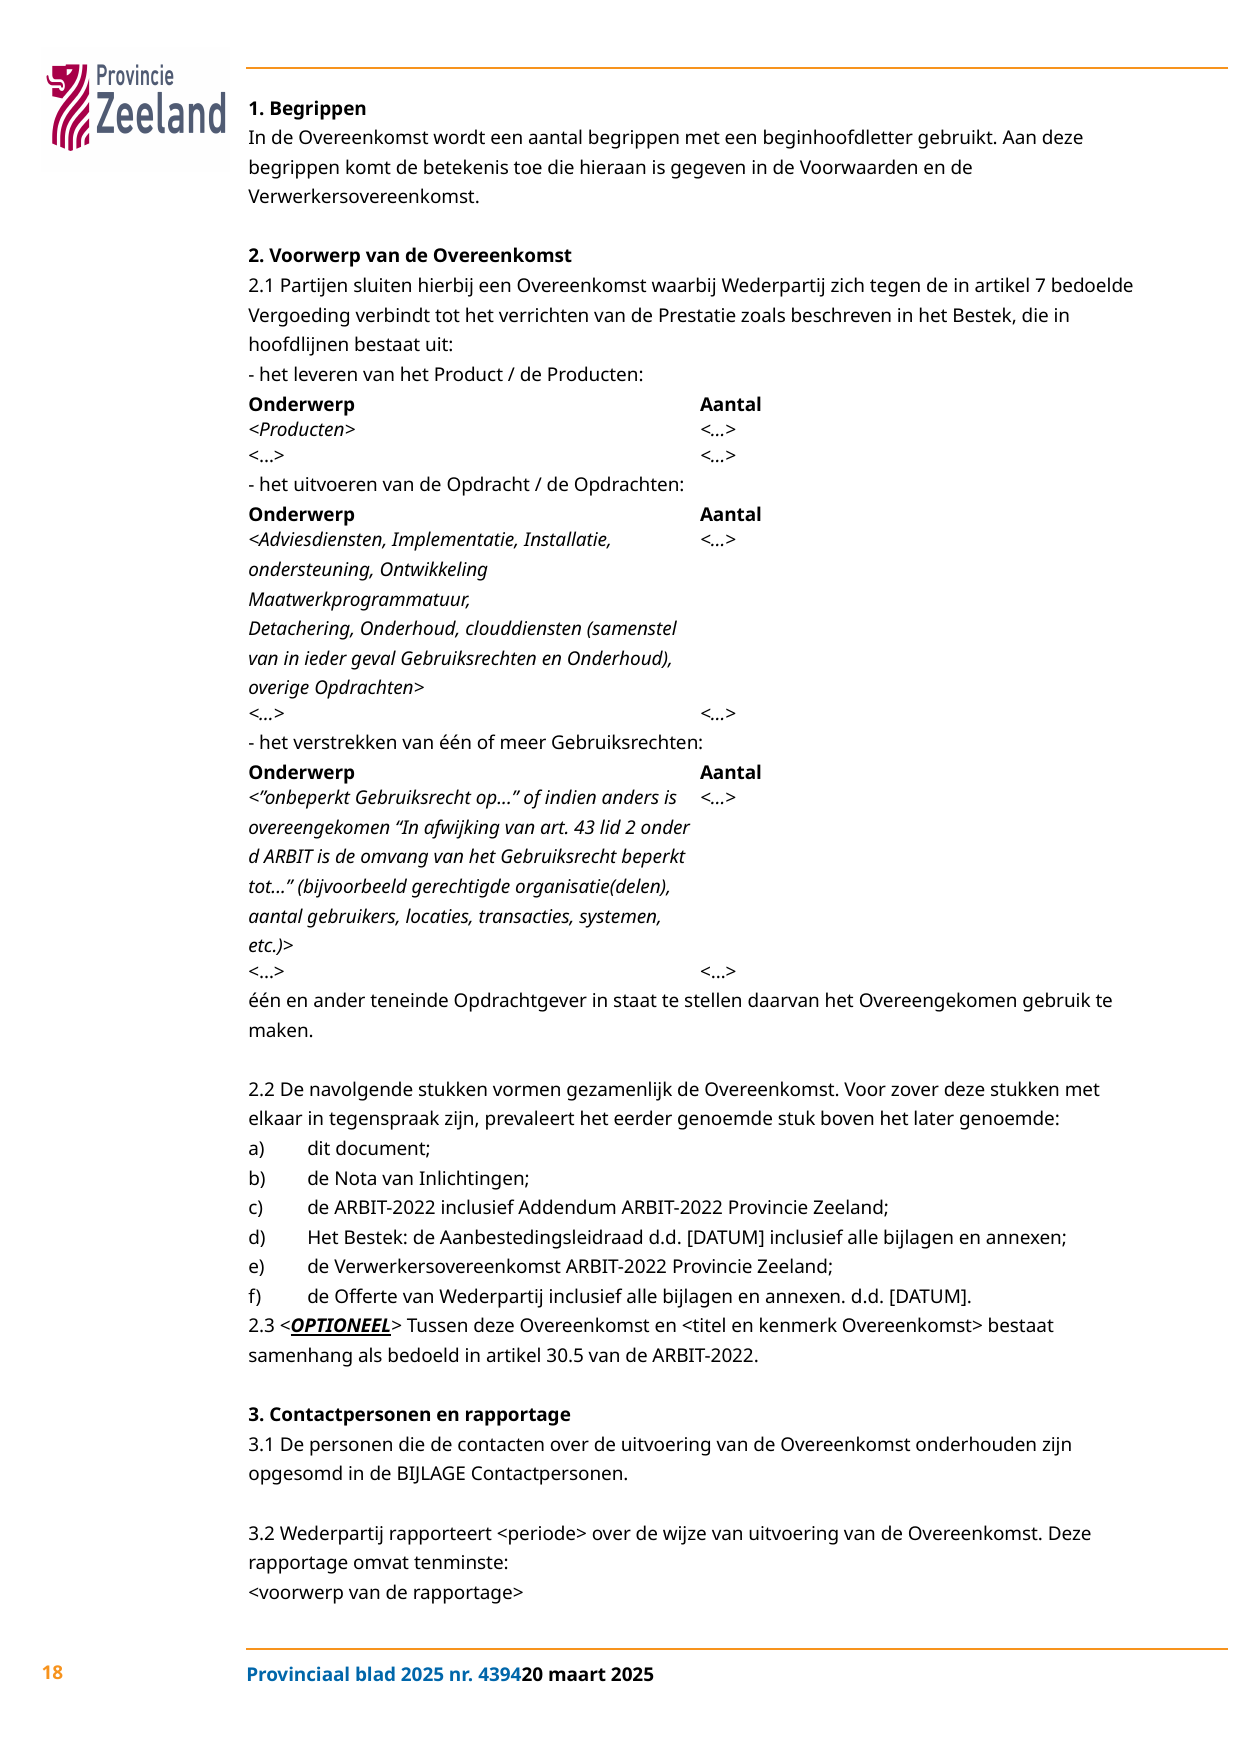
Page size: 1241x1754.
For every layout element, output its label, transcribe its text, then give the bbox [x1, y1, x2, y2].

table_header Aantal [700, 391, 1152, 416]
table_cell <Adviesdiensten, Implementatie, Installatie, ondersteuning, Ontwikkeling Maatwerkprogrammatuur, Detachering, Onderhoud, clouddiensten (samenstel van in ieder geval Gebruiksrechten en Onderhoud), overige Opdrachten> [248, 527, 700, 700]
text 2.1 Partijen sluiten hierbij een Overeenkomst waarbij Wederpartij zich tegen de in artikel 7 bedoelde Vergoeding verbindt tot het verrichten van de Prestatie zoals beschreven in het Bestek, die in hoofdlijnen bestaat uit: [248, 272, 1152, 357]
text - het leveren van het Product / de Producten: [248, 361, 1152, 387]
text 3.1 De personen die de contacten over de uitvoering van de Overeenkomst onderhouden zijn opgesomd in de BIJLAGE Contactpersonen. [248, 1431, 1152, 1486]
text 3. Contactpersonen en rapportage [248, 1401, 1152, 1427]
table_header Aantal [700, 501, 1152, 527]
text 3.2 Wederpartij rapporteert <periode> over de wijze van uitvoering van de Overeenkomst. Deze rapportage omvat tenminste: [248, 1520, 1152, 1575]
list dit document; [248, 1135, 1152, 1161]
list de Nota van Inlichtingen; [248, 1165, 1152, 1190]
table_cell <…> [700, 700, 1152, 726]
table_cell <…> [700, 958, 1152, 984]
table_cell <…> [700, 785, 1152, 958]
list de Offerte van Wederpartij inclusief alle bijlagen en annexen. d.d. [DATUM]. [248, 1283, 1152, 1309]
table_cell <…> [248, 700, 700, 726]
picture [41, 47, 231, 172]
table_cell <…> [700, 416, 1152, 442]
table_header Aantal [700, 759, 1152, 784]
text <voorwerp van de rapportage> [248, 1579, 1152, 1604]
text 1. Begrippen [248, 95, 1152, 121]
text - het verstrekken van één of meer Gebruiksrechten: [248, 729, 1152, 755]
table_cell <”onbeperkt Gebruiksrecht op...” of indien anders is overeengekomen “In afwijking van art. 43 lid 2 onder d ARBIT is de omvang van het Gebruiksrecht beperkt tot...” (bijvoorbeeld gerechtigde organisatie(delen), aantal gebruikers, locaties, transacties, systemen, etc.)> [248, 785, 700, 958]
list de Verwerkersovereenkomst ARBIT-2022 Provincie Zeeland; [248, 1253, 1152, 1279]
text één en ander teneinde Opdrachtgever in staat te stellen daarvan het Overeengekomen gebruik te maken. [248, 987, 1152, 1042]
table_header Onderwerp [248, 759, 700, 784]
text 2.3 <OPTIONEEL> Tussen deze Overeenkomst en <titel en kenmerk Overeenkomst> bestaat samenhang als bedoeld in artikel 30.5 van de ARBIT-2022. [248, 1313, 1152, 1368]
table_cell <…> [248, 958, 700, 984]
table_cell <…> [248, 442, 700, 468]
text 2.2 De navolgende stukken vormen gezamenlijk de Overeenkomst. Voor zover deze stukken met elkaar in tegenspraak zijn, prevaleert het eerder genoemde stuk boven het later genoemde: [248, 1076, 1152, 1131]
text In de Overeenkomst wordt een aantal begrippen met een beginhoofdletter gebruikt. Aan deze begrippen komt de betekenis toe die hieraan is gegeven in de Voorwaarden en de Verwerkersovereenkomst. [248, 124, 1152, 209]
table_header Onderwerp [248, 391, 700, 416]
table_cell <…> [700, 442, 1152, 468]
table_header Onderwerp [248, 501, 700, 527]
table_cell <…> [700, 527, 1152, 700]
text 2. Voorwerp van de Overeenkomst [248, 243, 1152, 268]
table_cell <Producten> [248, 416, 700, 442]
text - het uitvoeren van de Opdracht / de Opdrachten: [248, 471, 1152, 497]
list Het Bestek: de Aanbestedingsleidraad d.d. [DATUM] inclusief alle bijlagen en annexen; [248, 1224, 1152, 1249]
list de ARBIT-2022 inclusief Addendum ARBIT-2022 Provincie Zeeland; [248, 1194, 1152, 1220]
